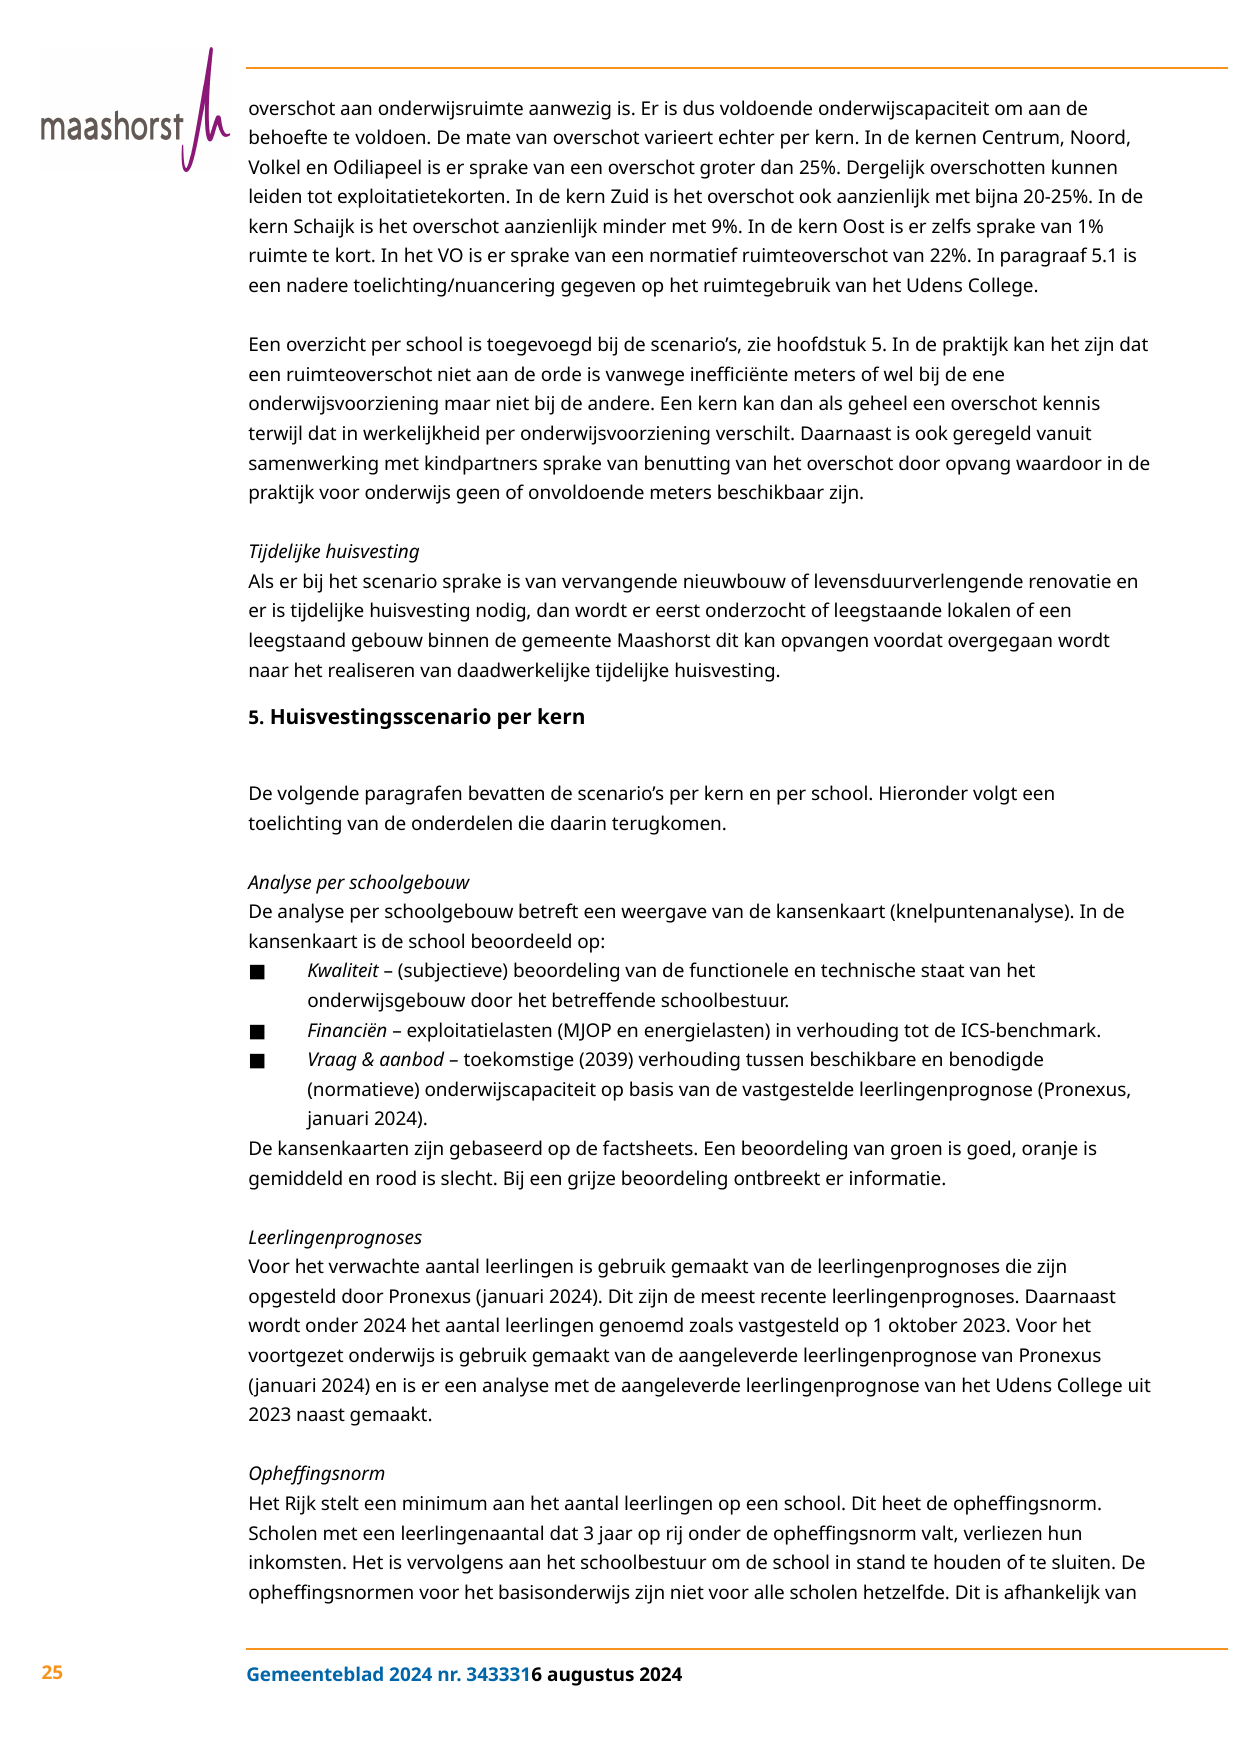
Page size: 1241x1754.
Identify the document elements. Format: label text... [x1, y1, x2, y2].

list Vraag & aanbod – toekomstige (2039) verhouding tussen beschikbare en benodigde (normatieve) onderwijscapaciteit op basis van de vastgestelde leerlingenprognose (Pronexus, januari 2024). [248, 1046, 1152, 1131]
text Voor het verwachte aantal leerlingen is gebruik gemaakt van de leerlingenprognoses die zijn opgesteld door Pronexus (januari 2024). Dit zijn de meest recente leerlingenprognoses. Daarnaast wordt onder 2024 het aantal leerlingen genoemd zoals vastgesteld op 1 oktober 2023. Voor het voortgezet onderwijs is gebruik gemaakt van de aangeleverde leerlingenprognose van Pronexus (januari 2024) en is er een analyse met de aangeleverde leerlingenprognose van het Udens College uit 2023 naast gemaakt. [248, 1253, 1152, 1427]
text De kansenkaarten zijn gebaseerd op de factsheets. Een beoordeling van groen is goed, oranje is gemiddeld en rood is slecht. Bij een grijze beoordeling ontbreekt er informatie. [248, 1135, 1152, 1191]
text Leerlingenprognoses [248, 1224, 1152, 1250]
text De analyse per schoolgebouw betreft een weergave van de kansenkaart (knelpuntenanalyse). In de kansenkaart is de school beoordeeld op: [248, 898, 1152, 954]
picture [41, 47, 231, 172]
text Een overzicht per school is toegevoegd bij de scenario’s, zie hoofdstuk 5. In de praktijk kan het zijn dat een ruimteoverschot niet aan de orde is vanwege inefficiënte meters of wel bij de ene onderwijsvoorziening maar niet bij de andere. Een kern kan dan als geheel een overschot kennis terwijl dat in werkelijkheid per onderwijsvoorziening verschilt. Daarnaast is ook geregeld vanuit samenwerking met kindpartners sprake van benutting van het overschot door opvang waardoor in de praktijk voor onderwijs geen of onvoldoende meters beschikbaar zijn. [248, 331, 1152, 505]
text De volgende paragrafen bevatten de scenario’s per kern en per school. Hieronder volgt een toelichting van de onderdelen die daarin terugkomen. [248, 780, 1152, 836]
text overschot aan onderwijsruimte aanwezig is. Er is dus voldoende onderwijscapaciteit om aan de behoefte te voldoen. De mate van overschot varieert echter per kern. In de kernen Centrum, Noord, Volkel en Odiliapeel is er sprake van een overschot groter dan 25%. Dergelijk overschotten kunnen leiden tot exploitatietekorten. In de kern Zuid is het overschot ook aanzienlijk met bijna 20-25%. In de kern Schaijk is het overschot aanzienlijk minder met 9%. In de kern Oost is er zelfs sprake van 1% ruimte te kort. In het VO is er sprake van een normatief ruimteoverschot van 22%. In paragraaf 5.1 is een nadere toelichting/nuancering gegeven op het ruimtegebruik van het Udens College. [248, 95, 1152, 298]
text 5. Huisvestingsscenario per kern [248, 702, 1152, 731]
text Als er bij het scenario sprake is van vervangende nieuwbouw of levensduurverlengende renovatie en er is tijdelijke huisvesting nodig, dan wordt er eerst onderzocht of leegstaande lokalen of een leegstaand gebouw binnen de gemeente Maashorst dit kan opvangen voordat overgegaan wordt naar het realiseren van daadwerkelijke tijdelijke huisvesting. [248, 568, 1152, 683]
text Het Rijk stelt een minimum aan het aantal leerlingen op een school. Dit heet de opheffingsnorm. Scholen met een leerlingenaantal dat 3 jaar op rij onder de opheffingsnorm valt, verliezen hun inkomsten. Het is vervolgens aan het schoolbestuur om de school in stand te houden of te sluiten. De opheffingsnormen voor het basisonderwijs zijn niet voor alle scholen hetzelfde. Dit is afhankelijk van [248, 1490, 1152, 1605]
list Financiën – exploitatielasten (MJOP en energielasten) in verhouding tot de ICS-benchmark. [248, 1017, 1152, 1043]
text Tijdelijke huisvesting [248, 538, 1152, 564]
list Kwaliteit – (subjectieve) beoordeling van de functionele en technische staat van het onderwijsgebouw door het betreffende schoolbestuur. [248, 958, 1152, 1013]
text Analyse per schoolgebouw [248, 869, 1152, 895]
text Opheffingsnorm [248, 1461, 1152, 1486]
